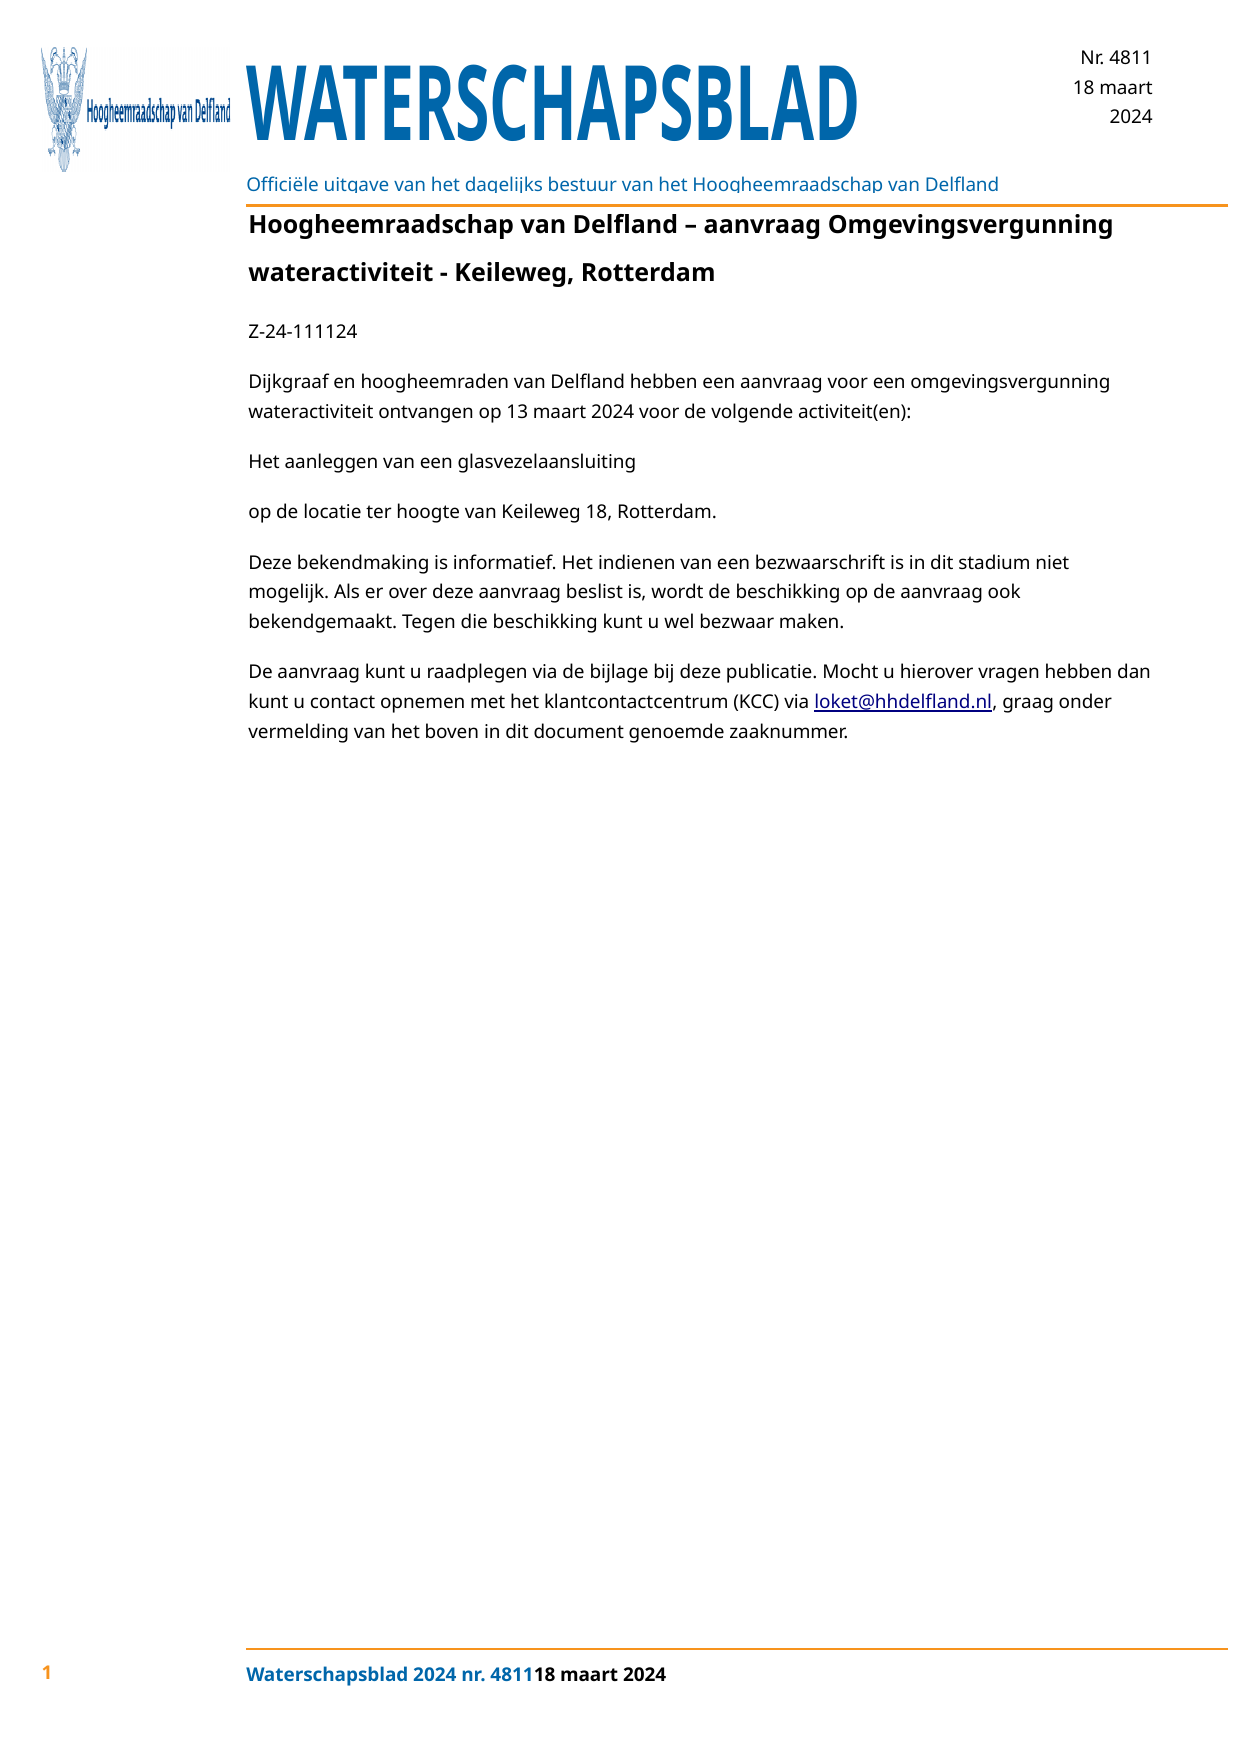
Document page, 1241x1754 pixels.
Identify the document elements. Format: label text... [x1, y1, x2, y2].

text Z-24-111124 [248, 318, 1152, 344]
text De aanvraag kunt u raadplegen via de bijlage bij deze publicatie. Mocht u hierover vragen hebben dan kunt u contact opnemen met het klantcontactcentrum (KCC) via loket@hhdelfland.nl, graag onder vermelding van het boven in dit document genoemde zaaknummer. [248, 659, 1152, 744]
text Het aanleggen van een glasvezelaansluiting [248, 448, 1152, 474]
text Hoogheemraadschap van Delfland – aanvraag Omgevingsvergunning wateractiviteit - Keileweg, Rotterdam [248, 207, 1152, 288]
text op de locatie ter hoogte van Keileweg 18, Rotterdam. [248, 499, 1152, 524]
text Deze bekendmaking is informatief. Het indienen van een bezwaarschrift is in dit stadium niet mogelijk. Als er over deze aanvraag beslist is, wordt de beschikking op de aanvraag ook bekendgemaakt. Tegen die beschikking kunt u wel bezwaar maken. [248, 549, 1152, 634]
picture [41, 47, 231, 172]
text Dijkgraaf en hoogheemraden van Delfland hebben een aanvraag voor een omgevingsvergunning wateractiviteit ontvangen op 13 maart 2024 voor de volgende activiteit(en): [248, 368, 1152, 424]
